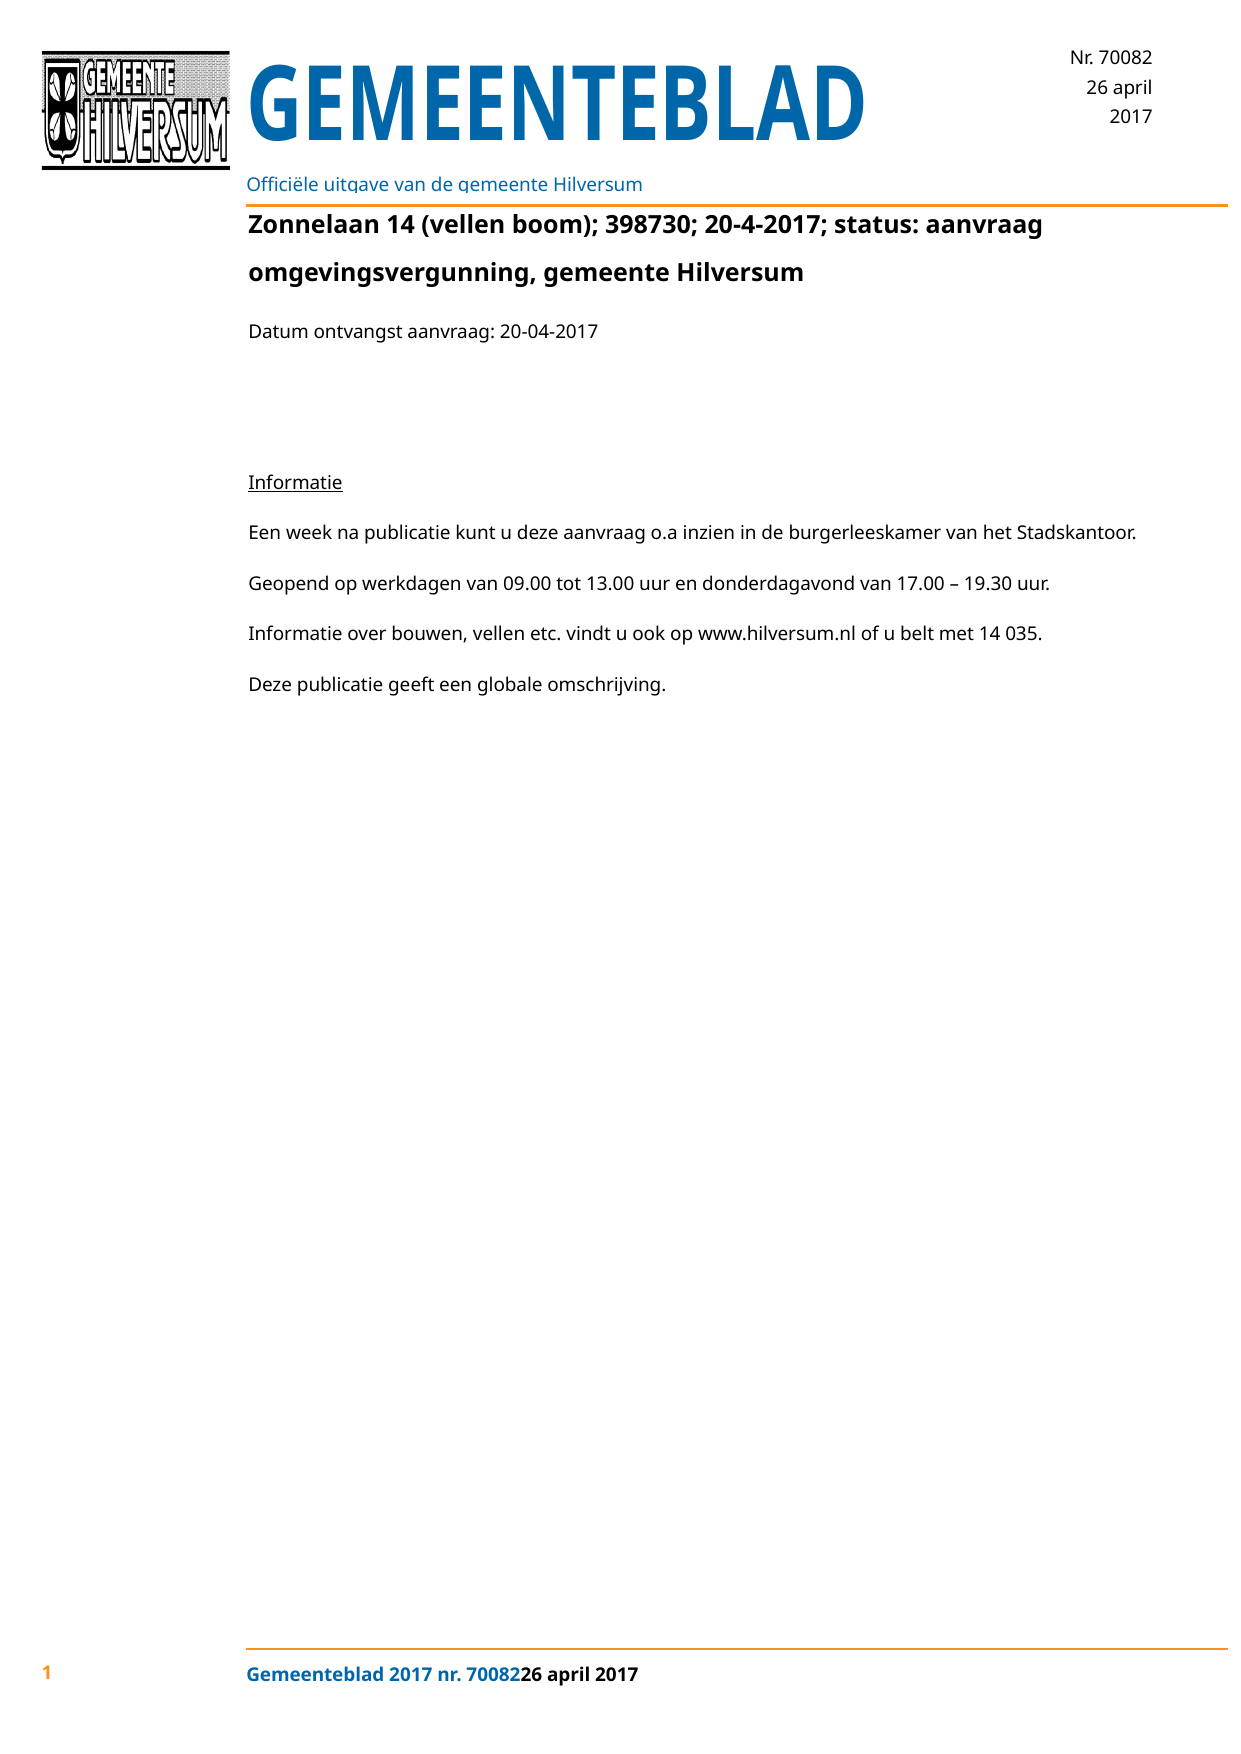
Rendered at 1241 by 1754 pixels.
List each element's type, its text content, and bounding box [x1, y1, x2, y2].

text Deze publicatie geeft een globale omschrijving. [248, 671, 1152, 697]
text Informatie over bouwen, vellen etc. vindt u ook op www.hilversum.nl of u belt met 14 035. [248, 620, 1152, 646]
text Zonnelaan 14 (vellen boom); 398730; 20-4-2017; status: aanvraag omgevingsvergunning, gemeente Hilversum [248, 207, 1152, 288]
text Datum ontvangst aanvraag: 20-04-2017 [248, 318, 1152, 344]
text Een week na publicatie kunt u deze aanvraag o.a inzien in de burgerleeskamer van het Stadskantoor. [248, 519, 1152, 545]
text Informatie [248, 469, 1152, 495]
text Geopend op werkdagen van 09.00 tot 13.00 uur en donderdagavond van 17.00 – 19.30 uur. [248, 570, 1152, 596]
picture [41, 47, 231, 172]
